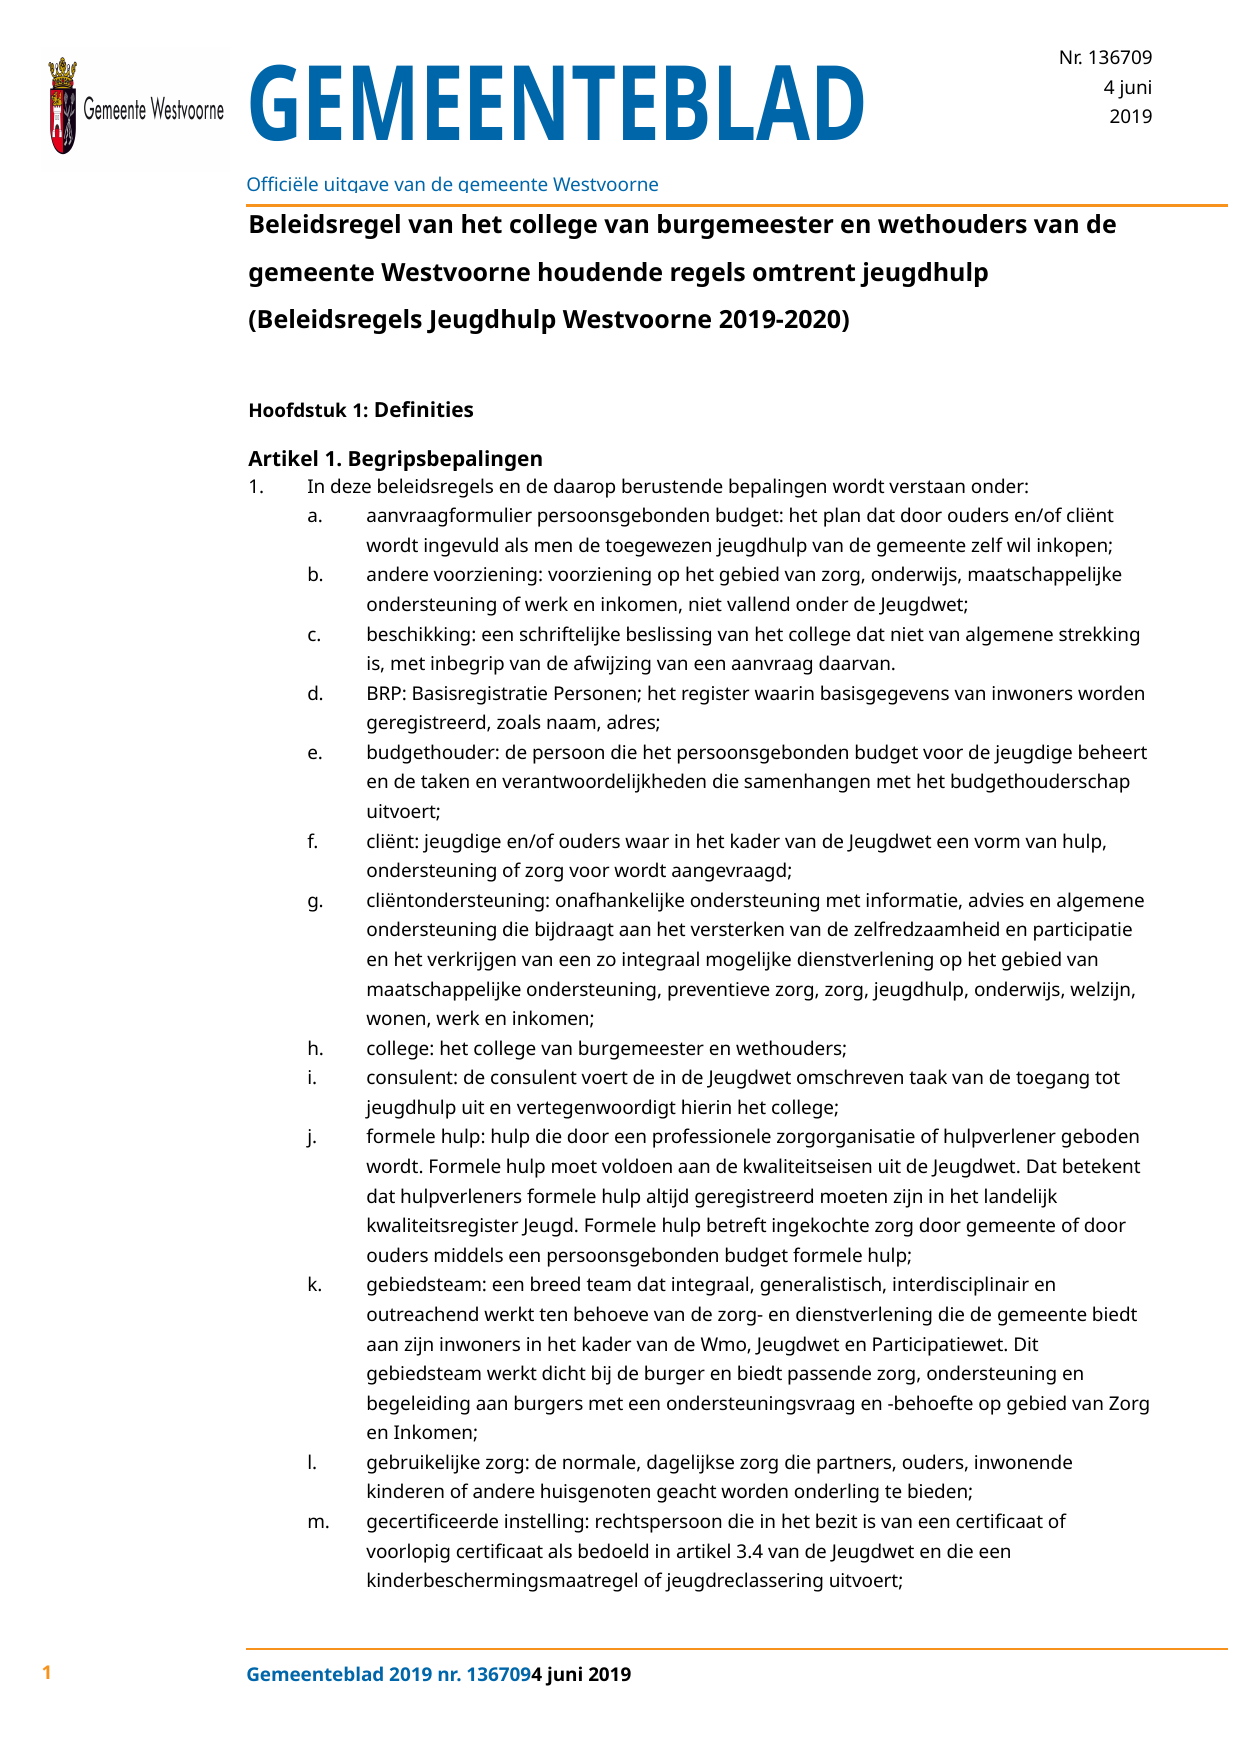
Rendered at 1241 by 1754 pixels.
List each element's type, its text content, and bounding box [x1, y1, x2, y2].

list cliënt: jeugdige en/of ouders waar in het kader van de Jeugdwet een vorm van hulp, ondersteuning of zorg voor wordt aangevraagd; [307, 828, 1152, 883]
list cliëntondersteuning: onafhankelijke ondersteuning met informatie, advies en algemene ondersteuning die bijdraagt aan het versterken van de zelfredzaamheid en participatie en het verkrijgen van een zo integraal mogelijke dienstverlening op het gebied van maatschappelijke ondersteuning, preventieve zorg, zorg, jeugdhulp, onderwijs, welzijn, wonen, werk en inkomen; [307, 887, 1152, 1031]
list college: het college van burgemeester en wethouders; [307, 1035, 1152, 1061]
list gebiedsteam: een breed team dat integraal, generalistisch, interdisciplinair en outreachend werkt ten behoeve van de zorg- en dienstverlening die de gemeente biedt aan zijn inwoners in het kader van de Wmo, Jeugdwet en Participatiewet. Dit gebiedsteam werkt dicht bij de burger en biedt passende zorg, ondersteuning en begeleiding aan burgers met een ondersteuningsvraag en -behoefte op gebied van Zorg en Inkomen; [307, 1272, 1152, 1445]
list consulent: de consulent voert de in de Jeugdwet omschreven taak van de toegang tot jeugdhulp uit en vertegenwoordigt hierin het college; [307, 1064, 1152, 1120]
picture [41, 47, 231, 172]
text Hoofdstuk 1: Definities [248, 395, 1152, 423]
list gecertificeerde instelling: rechtspersoon die in het bezit is van een certificaat of voorlopig certificaat als bedoeld in artikel 3.4 van de Jeugdwet en die een kinderbeschermingsmaatregel of jeugdreclassering uitvoert; [307, 1508, 1152, 1593]
text Artikel 1. Begripsbepalingen [248, 444, 1152, 473]
list aanvraagformulier persoonsgebonden budget: het plan dat door ouders en/of cliënt wordt ingevuld als men de toegewezen jeugdhulp van de gemeente zelf wil inkopen; [307, 502, 1152, 558]
list BRP: Basisregistratie Personen; het register waarin basisgegevens van inwoners worden geregistreerd, zoals naam, adres; [307, 680, 1152, 735]
list formele hulp: hulp die door een professionele zorgorganisatie of hulpverlener geboden wordt. Formele hulp moet voldoen aan de kwaliteitseisen uit de Jeugdwet. Dat betekent dat hulpverleners formele hulp altijd geregistreerd moeten zijn in het landelijk kwaliteitsregister Jeugd. Formele hulp betreft ingekochte zorg door gemeente of door ouders middels een persoonsgebonden budget formele hulp; [307, 1124, 1152, 1268]
list andere voorziening: voorziening op het gebied van zorg, onderwijs, maatschappelijke ondersteuning of werk en inkomen, niet vallend onder de Jeugdwet; [307, 562, 1152, 617]
list gebruikelijke zorg: de normale, dagelijkse zorg die partners, ouders, inwonende kinderen of andere huisgenoten geacht worden onderling te bieden; [307, 1449, 1152, 1504]
text Beleidsregel van het college van burgemeester en wethouders van de gemeente Westvoorne houdende regels omtrent jeugdhulp (Beleidsregels Jeugdhulp Westvoorne 2019-2020) [248, 207, 1152, 336]
list beschikking: een schriftelijke beslissing van het college dat niet van algemene strekking is, met inbegrip van de afwijzing van een aanvraag daarvan. [307, 621, 1152, 676]
list budgethouder: de persoon die het persoonsgebonden budget voor de jeugdige beheert en de taken en verantwoordelijkheden die samenhangen met het budgethouderschap uitvoert; [307, 739, 1152, 824]
list In deze beleidsregels en de daarop berustende bepalingen wordt verstaan onder: [248, 473, 1152, 498]
